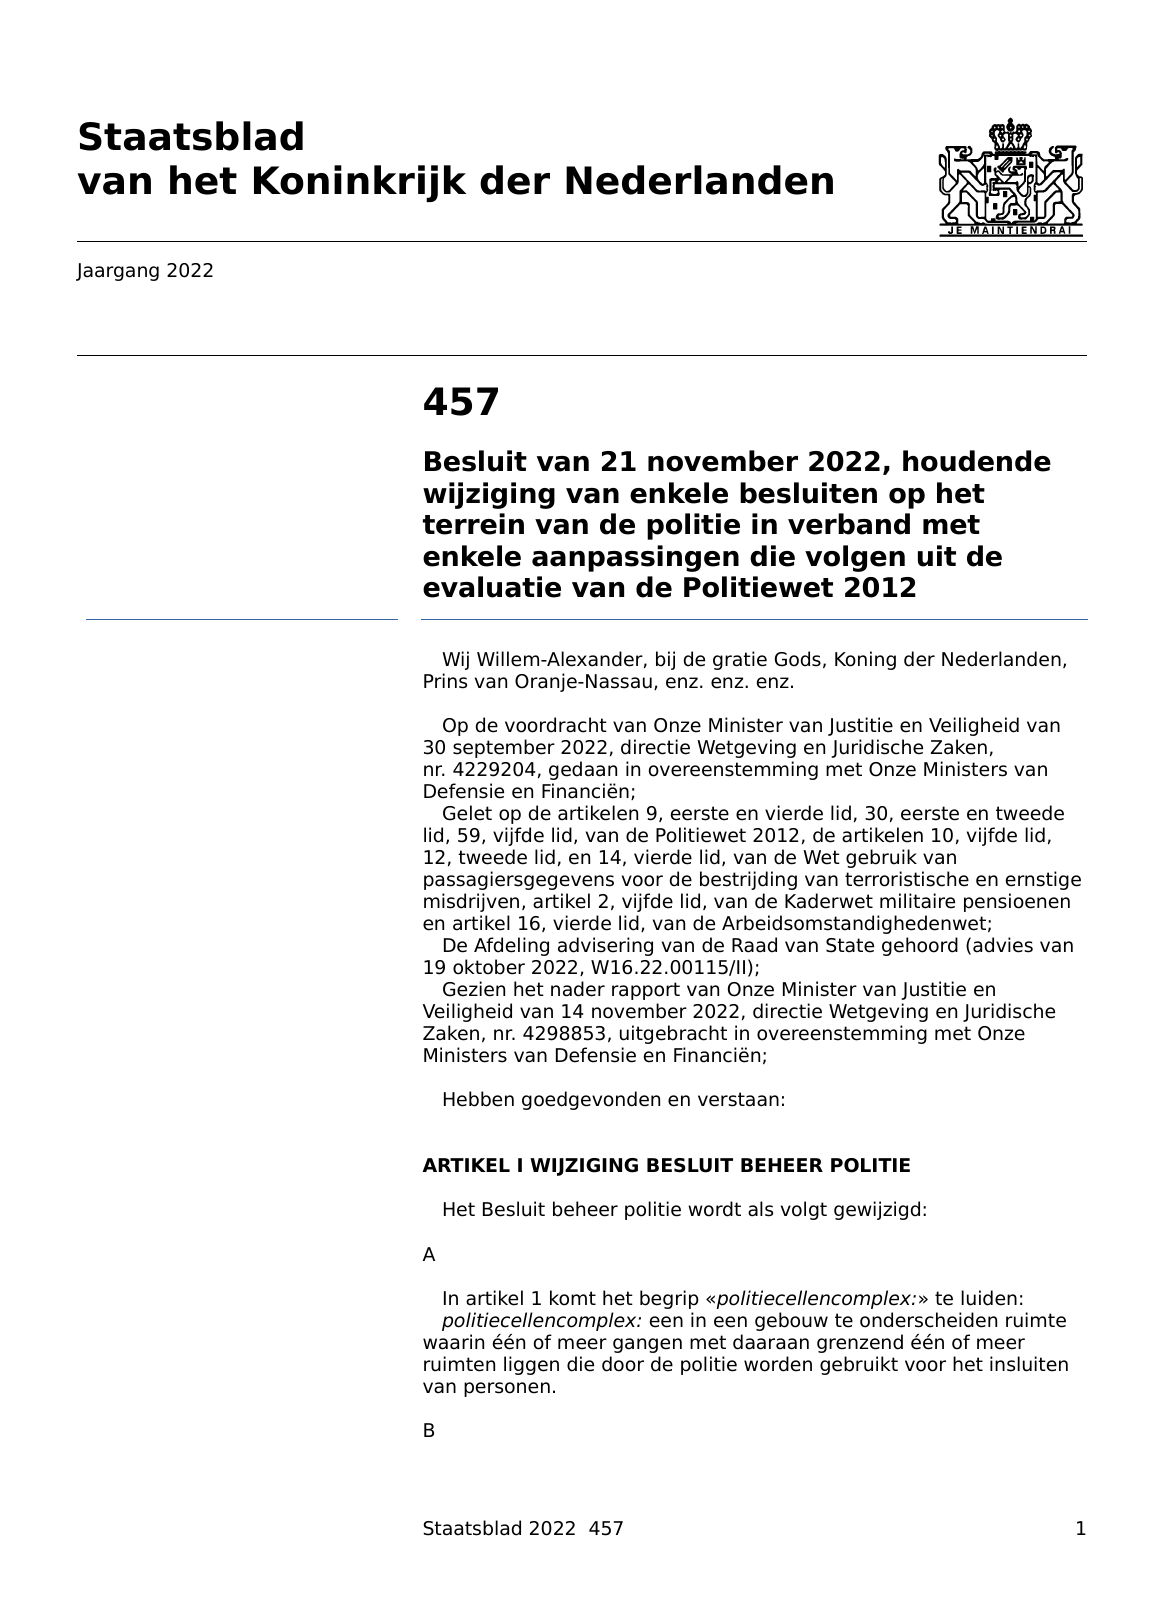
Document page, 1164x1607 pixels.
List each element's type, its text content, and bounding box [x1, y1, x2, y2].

text Gezien het nader rapport van Onze Minister van Justitie en Veiligheid van 14 november 2022, directie Wetgeving en Juridische Zaken, nr. 4298853, uitgebracht in overeenstemming met Onze Ministers van Defensie en Financiën; [422, 979, 1087, 1067]
table_cell Jaargang 2022 [77, 242, 1087, 355]
text Het Besluit beheer politie wordt als volgt gewijzigd: [422, 1199, 1087, 1221]
text B [422, 1420, 1087, 1442]
table_header [886, 100, 1087, 241]
text Gelet op de artikelen 9, eerste en vierde lid, 30, eerste en tweede lid, 59, vijfde lid, van de Politiewet 2012, de artikelen 10, vijfde lid, 12, tweede lid, en 14, vierde lid, van de Wet gebruik van passagiersgegevens voor de bestrijding van terroristische en ernstige misdrijven, artikel 2, vijfde lid, van de Kaderwet militaire pensioenen en artikel 16, vierde lid, van de Arbeidsomstandighedenwet; [422, 803, 1087, 935]
text Wij Willem-Alexander, bij de gratie Gods, Koning der Nederlanden, Prins van Oranje-Nassau, enz. enz. enz. [422, 649, 1087, 693]
picture [936, 115, 1087, 240]
subtitle ARTIKEL I WIJZIGING BESLUIT BEHEER POLITIE [422, 1155, 1087, 1177]
subtitle 457 [422, 381, 1087, 424]
table_header Staatsblad van het Koninkrijk der Nederlanden [77, 100, 886, 241]
text Op de voordracht van Onze Minister van Justitie en Veiligheid van 30 september 2022, directie Wetgeving en Juridische Zaken, nr. 4229204, gedaan in overeenstemming met Onze Ministers van Defensie en Financiën; [422, 715, 1087, 803]
text De Afdeling advisering van de Raad van State gehoord (advies van 19 oktober 2022, W16.22.00115/II); [422, 935, 1087, 979]
text A [422, 1243, 1087, 1265]
text In artikel 1 komt het begrip «politiecellencomplex:» te luiden: [422, 1288, 1087, 1309]
text politiecellencomplex: een in een gebouw te onderscheiden ruimte waarin één of meer gangen met daaraan grenzend één of meer ruimten liggen die door de politie worden gebruikt voor het insluiten van personen. [422, 1309, 1087, 1397]
text Hebben goedgevonden en verstaan: [422, 1089, 1087, 1111]
text Besluit van 21 november 2022, houdende wijziging van enkele besluiten op het terrein van de politie in verband met enkele aanpassingen die volgen uit de evaluatie van de Politiewet 2012 [422, 447, 1087, 604]
